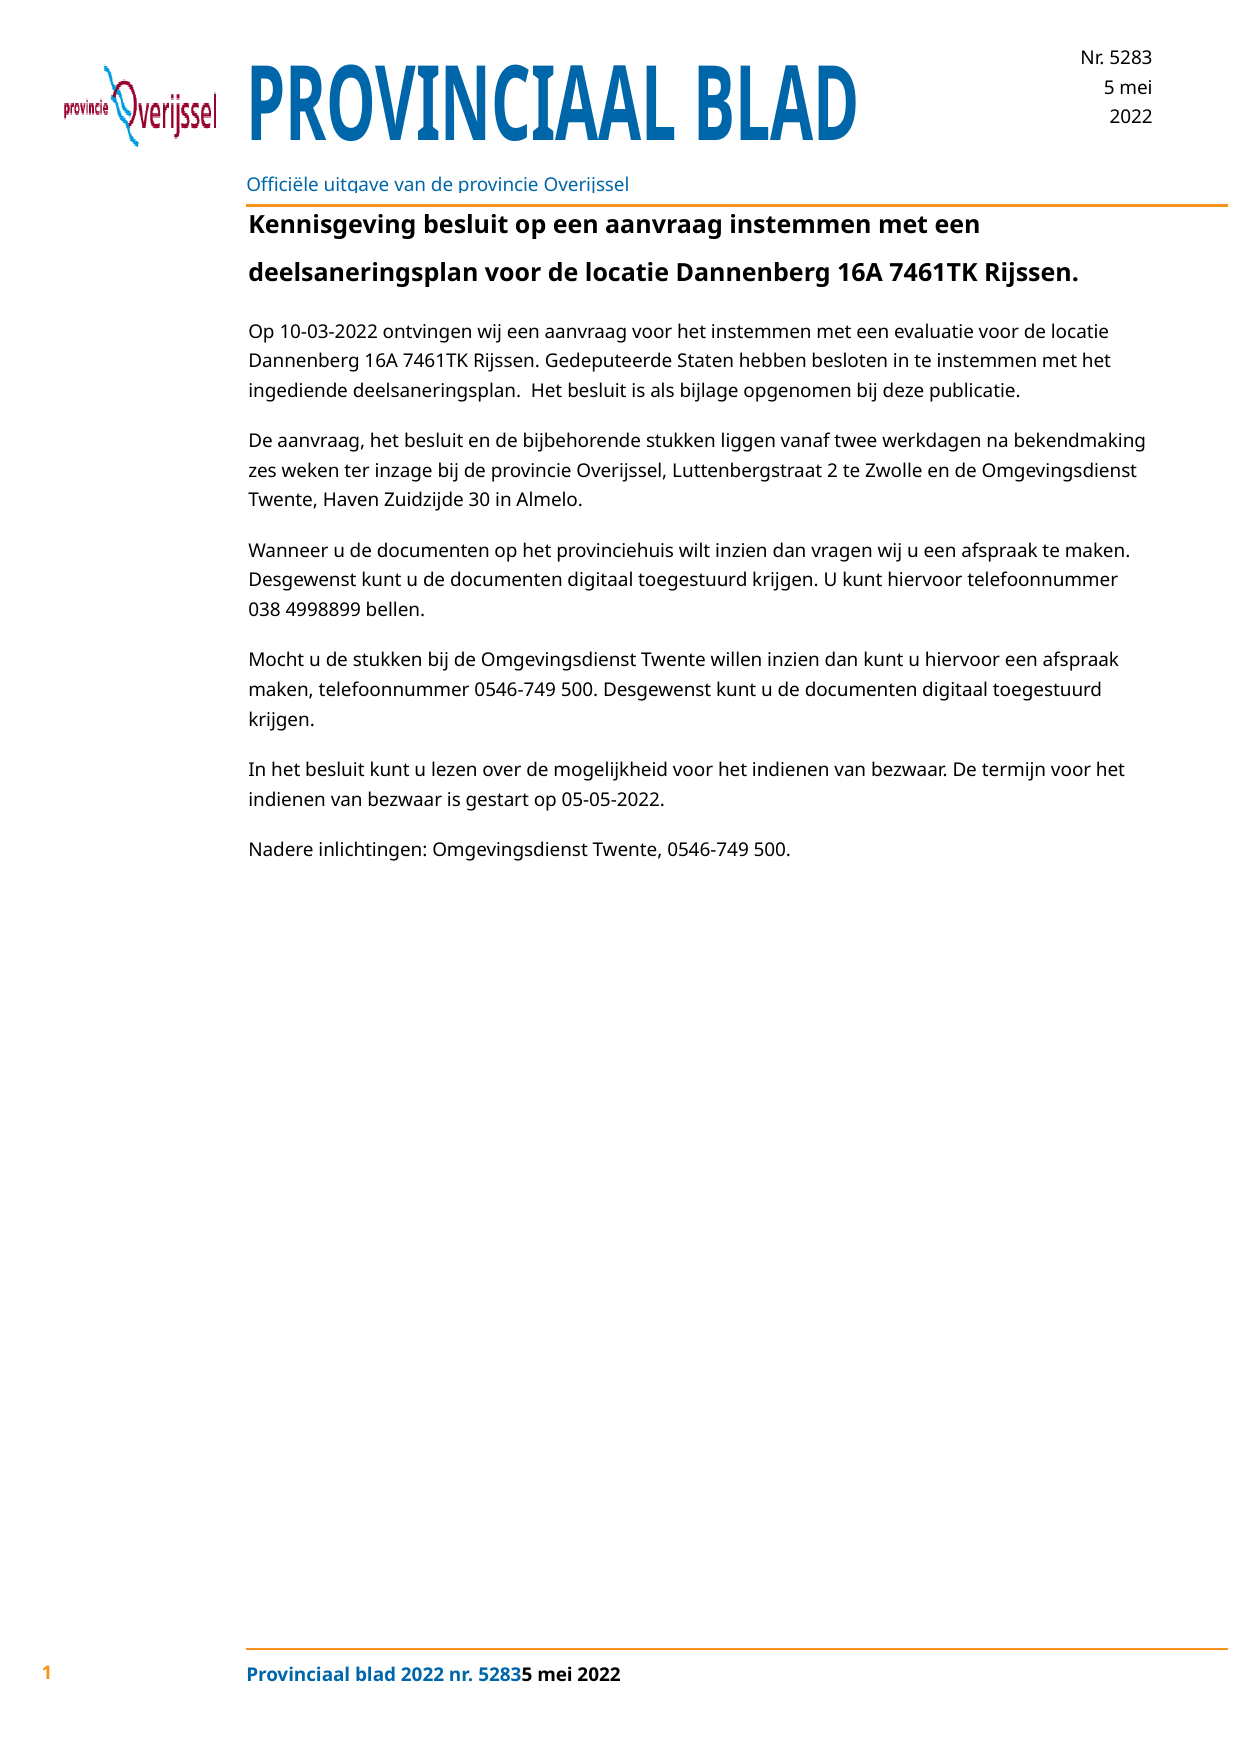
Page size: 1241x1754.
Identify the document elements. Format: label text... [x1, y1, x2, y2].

text In het besluit kunt u lezen over de mogelijkheid voor het indienen van bezwaar. De termijn voor het indienen van bezwaar is gestart op 05-05-2022. [248, 756, 1152, 812]
text Nadere inlichtingen: Omgevingsdienst Twente, 0546-749 500. [248, 836, 1152, 862]
picture [41, 47, 231, 172]
text De aanvraag, het besluit en de bijbehorende stukken liggen vanaf twee werkdagen na bekendmaking zes weken ter inzage bij de provincie Overijssel, Luttenbergstraat 2 te Zwolle en de Omgevingsdienst Twente, Haven Zuidzijde 30 in Almelo. [248, 427, 1152, 512]
text Op 10-03-2022 ontvingen wij een aanvraag voor het instemmen met een evaluatie voor de locatie Dannenberg 16A 7461TK Rijssen. Gedeputeerde Staten hebben besloten in te instemmen met het ingediende deelsaneringsplan. Het besluit is als bijlage opgenomen bij deze publicatie. [248, 318, 1152, 403]
text Kennisgeving besluit op een aanvraag instemmen met een deelsaneringsplan voor de locatie Dannenberg 16A 7461TK Rijssen. [248, 207, 1152, 288]
text Mocht u de stukken bij de Omgevingsdienst Twente willen inzien dan kunt u hiervoor een afspraak maken, telefoonnummer 0546-749 500. Desgewenst kunt u de documenten digitaal toegestuurd krijgen. [248, 647, 1152, 732]
text Wanneer u de documenten op het provinciehuis wilt inzien dan vragen wij u een afspraak te maken. Desgewenst kunt u de documenten digitaal toegestuurd krijgen. U kunt hiervoor telefoonnummer 038 4998899 bellen. [248, 537, 1152, 622]
